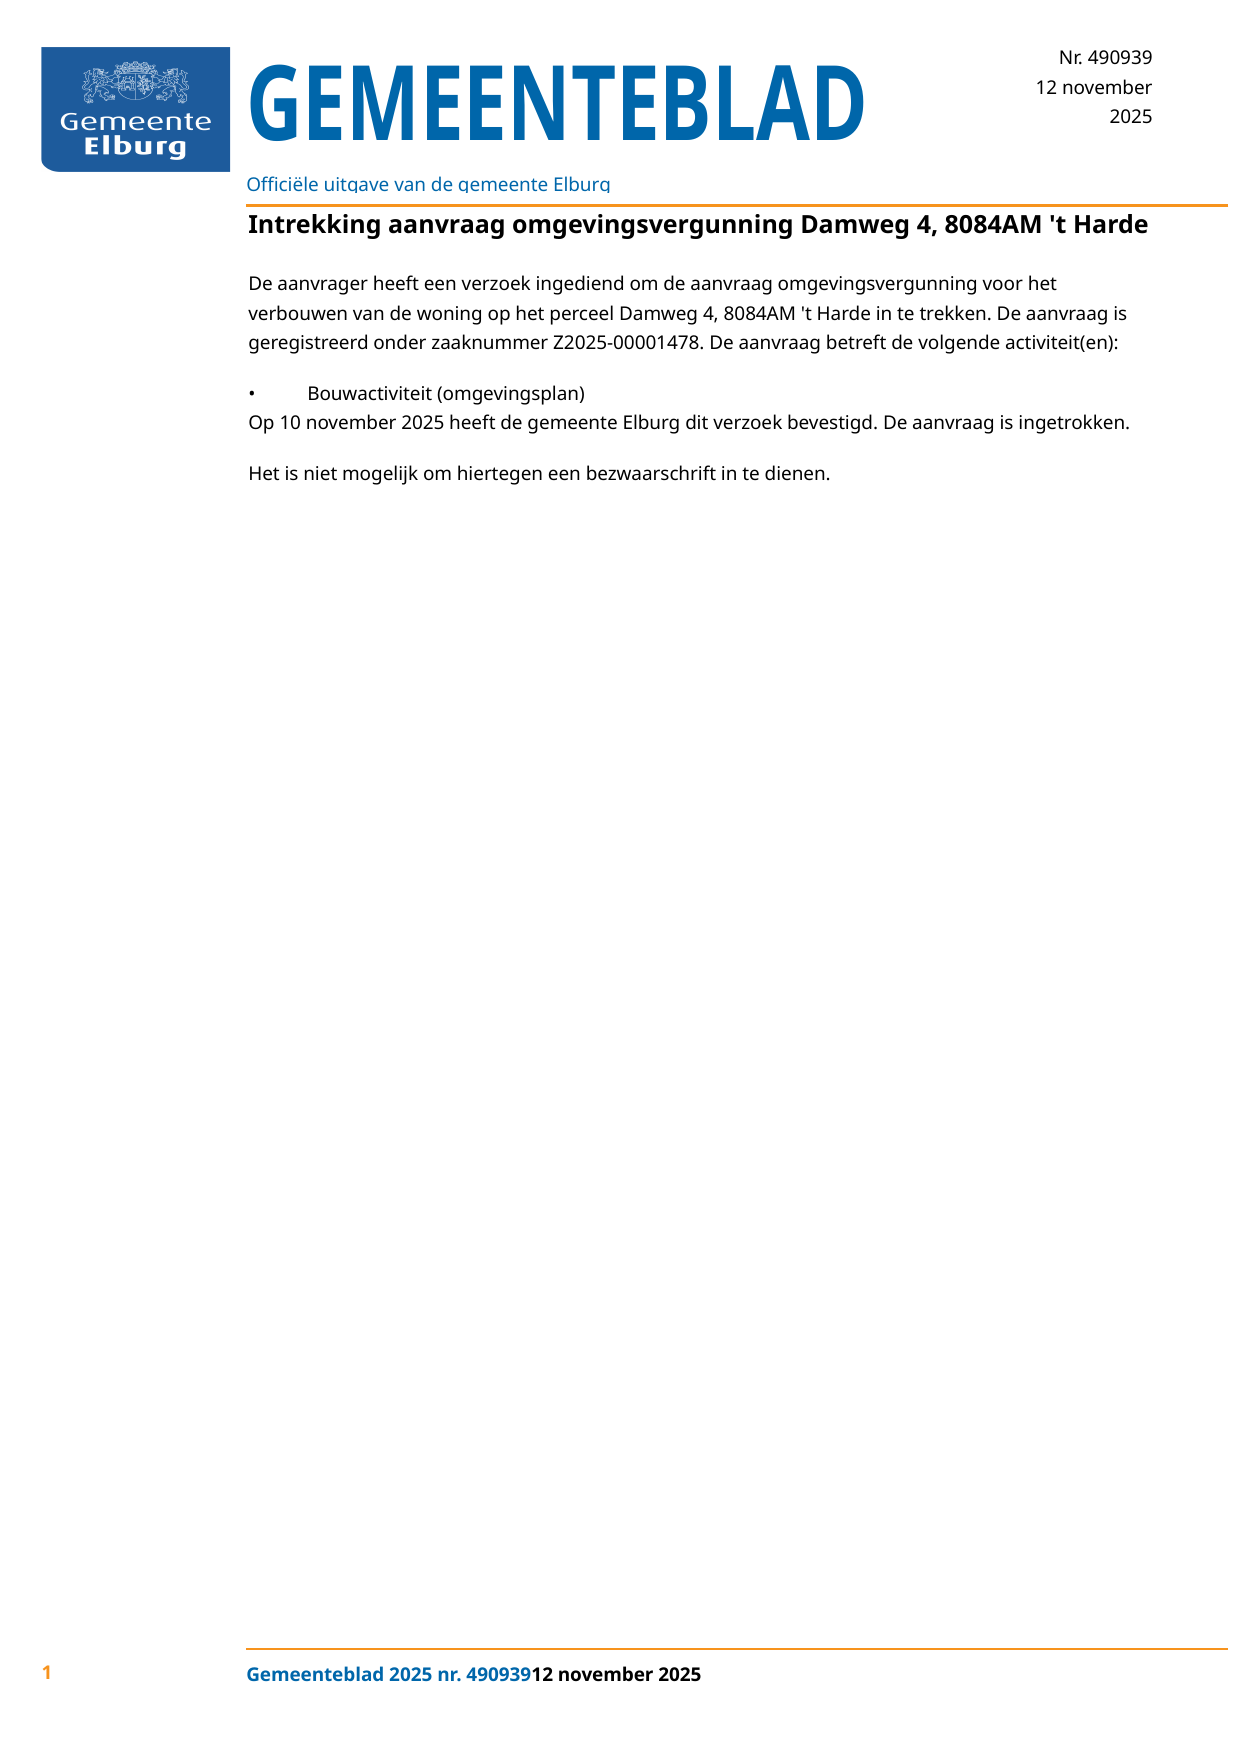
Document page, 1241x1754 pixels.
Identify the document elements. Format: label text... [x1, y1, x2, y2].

picture [41, 47, 231, 172]
text Op 10 november 2025 heeft de gemeente Elburg dit verzoek bevestigd. De aanvraag is ingetrokken. [248, 409, 1152, 435]
text De aanvrager heeft een verzoek ingediend om de aanvraag omgevingsvergunning voor het verbouwen van de woning op het perceel Damweg 4, 8084AM 't Harde in te trekken. De aanvraag is geregistreerd onder zaaknummer Z2025-00001478. De aanvraag betreft de volgende activiteit(en): [248, 270, 1152, 355]
text Intrekking aanvraag omgevingsvergunning Damweg 4, 8084AM 't Harde [248, 207, 1152, 241]
list Bouwactiviteit (omgevingsplan) [248, 380, 1152, 406]
text Het is niet mogelijk om hiertegen een bezwaarschrift in te dienen. [248, 460, 1152, 486]
